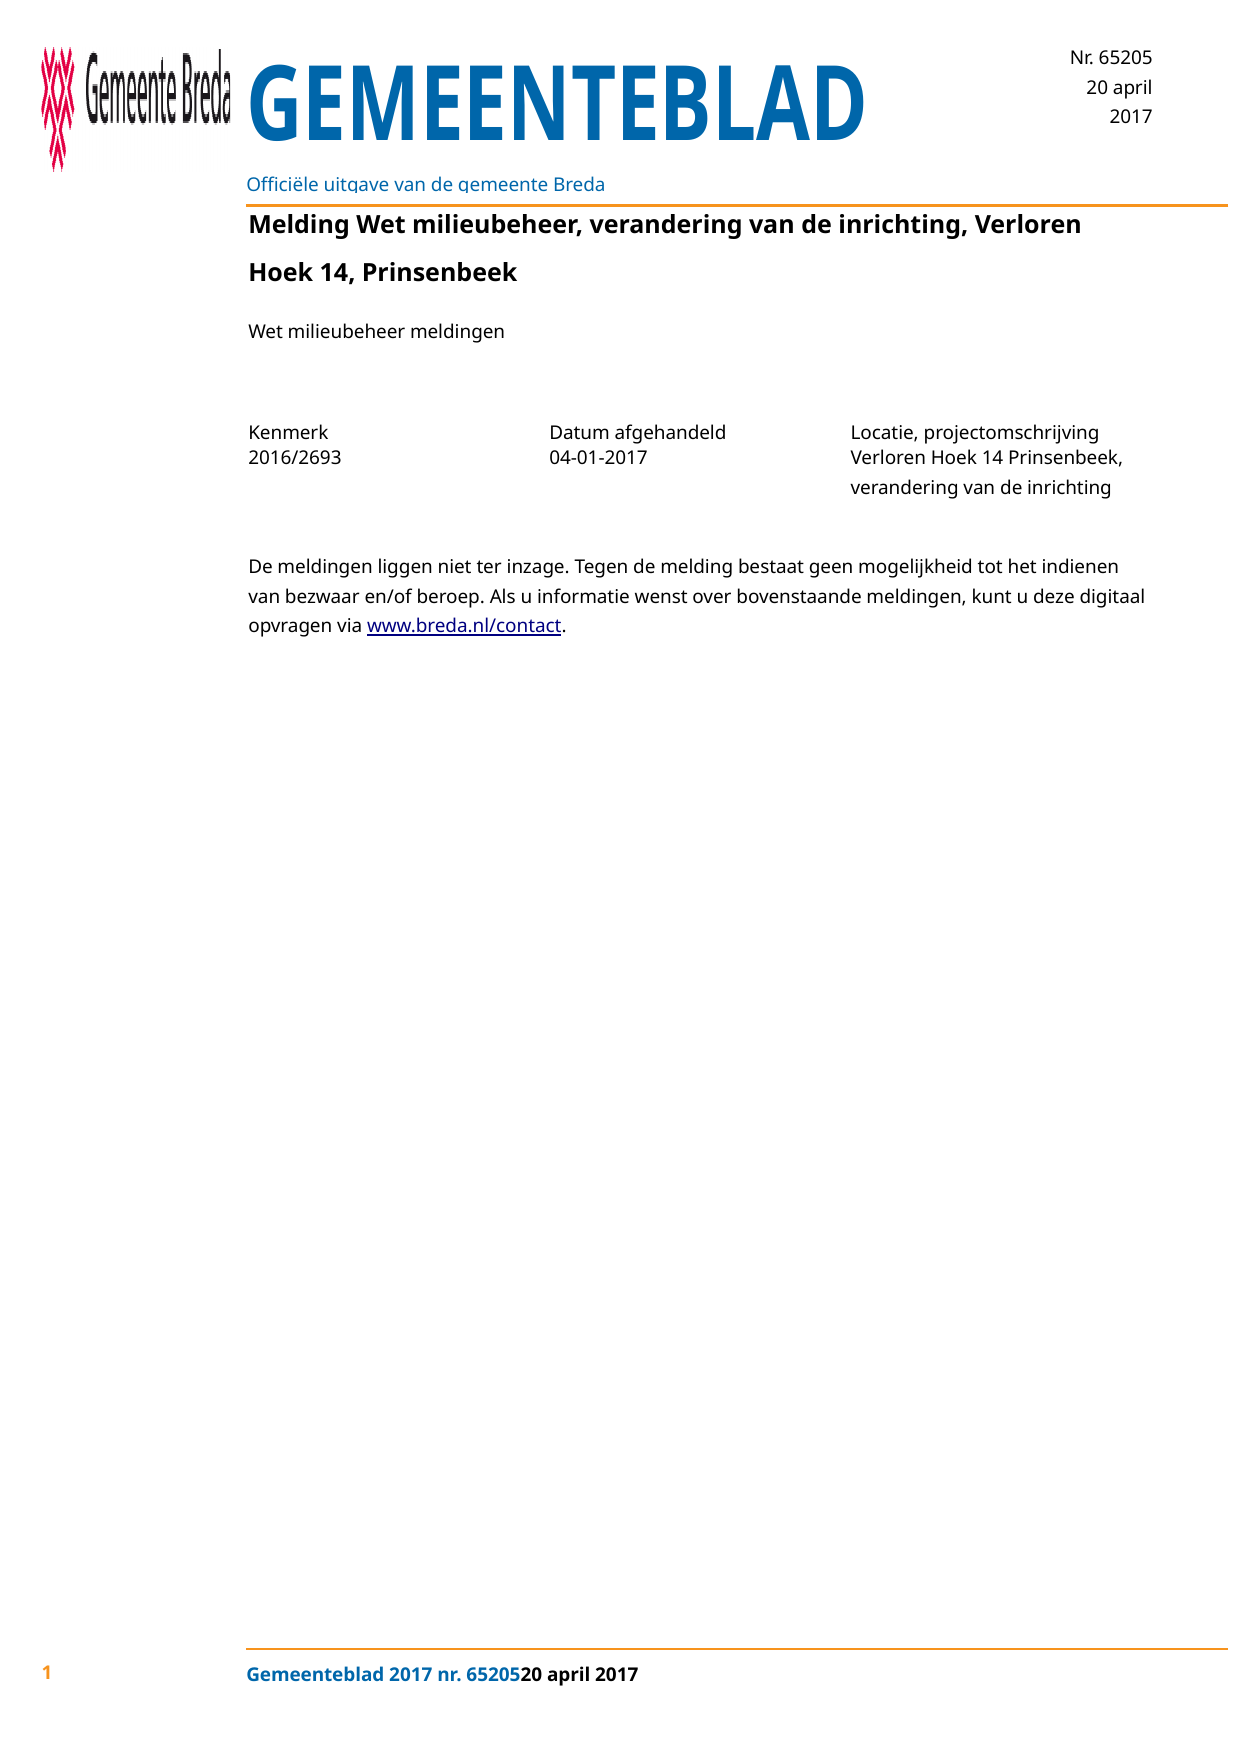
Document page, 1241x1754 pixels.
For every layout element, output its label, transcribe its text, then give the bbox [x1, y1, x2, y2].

table_cell 04-01-2017 [549, 445, 850, 500]
text Wet milieubeheer meldingen [248, 318, 1152, 344]
table_header Datum afgehandeld [549, 419, 850, 444]
table_header Locatie, projectomschrijving [850, 419, 1152, 444]
table_header Kenmerk [248, 419, 549, 444]
picture [41, 47, 231, 172]
text De meldingen liggen niet ter inzage. Tegen de melding bestaat geen mogelijkheid tot het indienen van bezwaar en/of beroep. Als u informatie wenst over bovenstaande meldingen, kunt u deze digitaal opvragen via www.breda.nl/contact. [248, 553, 1152, 638]
table_cell Verloren Hoek 14 Prinsenbeek, verandering van de inrichting [850, 445, 1152, 500]
table_cell 2016/2693 [248, 445, 549, 500]
text Melding Wet milieubeheer, verandering van de inrichting, Verloren Hoek 14, Prinsenbeek [248, 207, 1152, 288]
